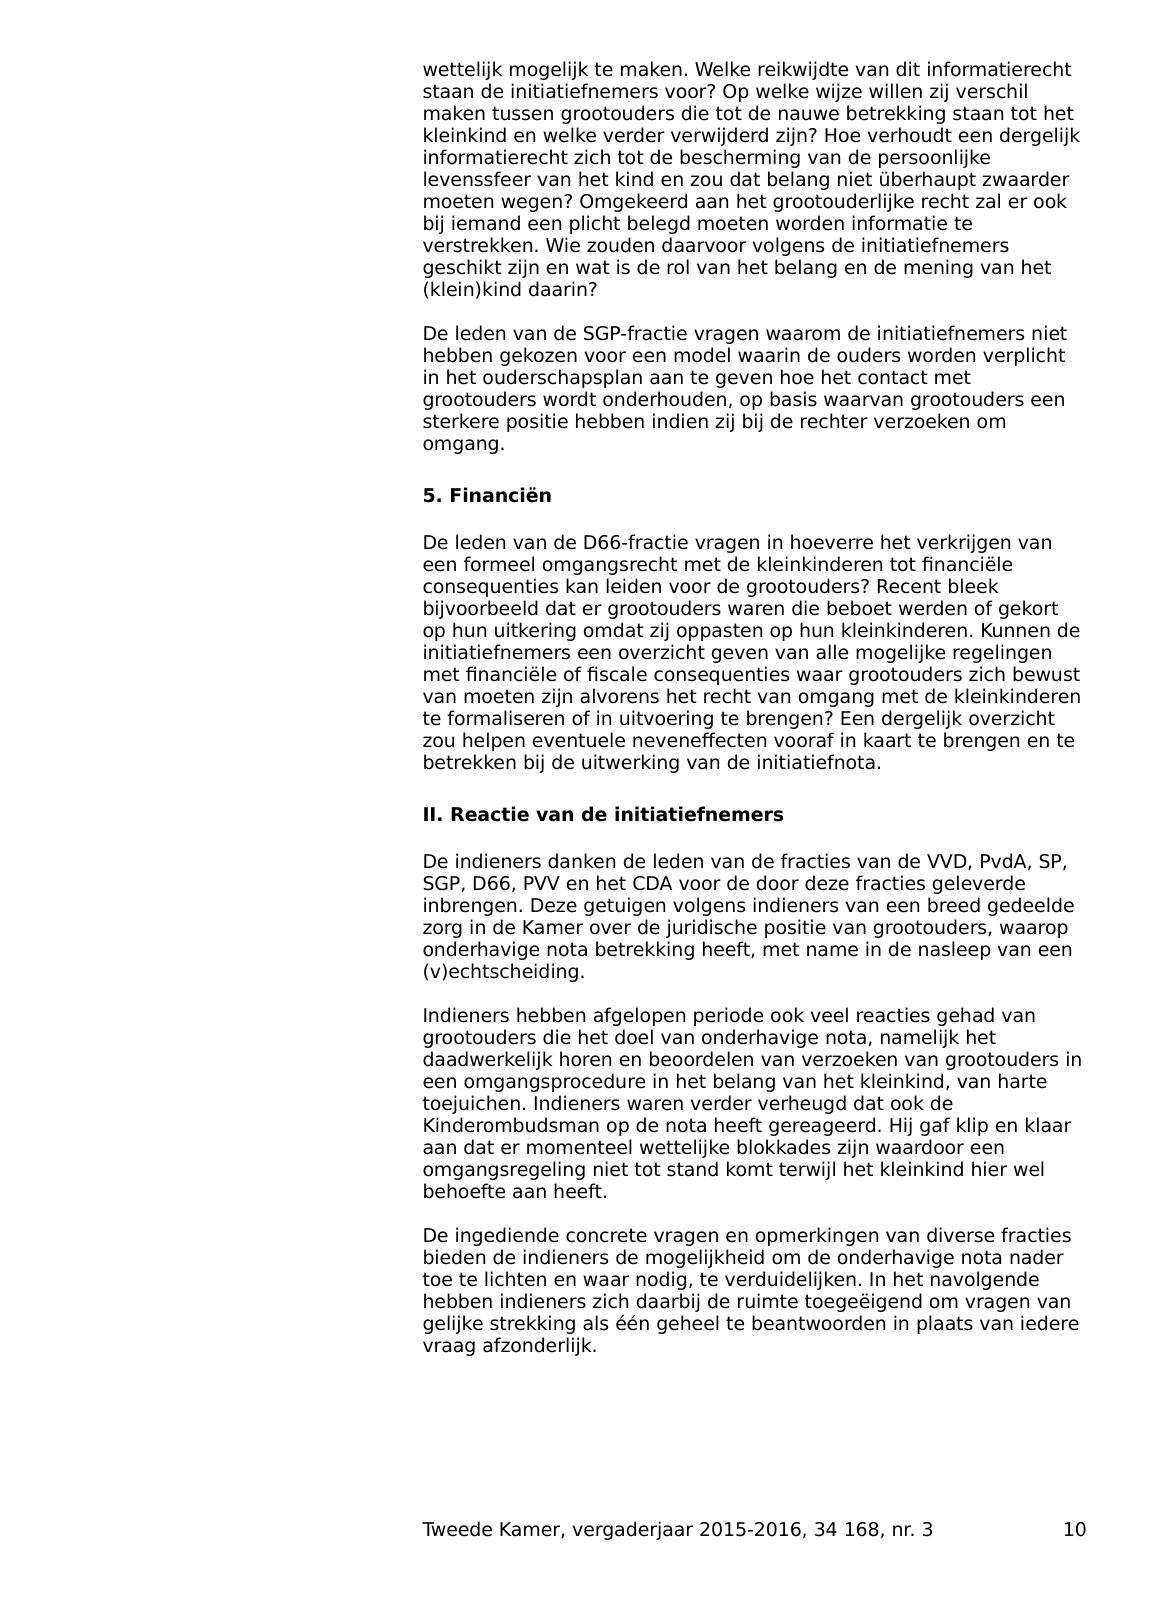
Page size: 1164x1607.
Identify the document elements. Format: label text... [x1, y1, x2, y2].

subtitle 5. Financiën [422, 485, 1087, 507]
text De leden van de SGP-fractie vragen waarom de initiatiefnemers niet hebben gekozen voor een model waarin de ouders worden verplicht in het ouderschapsplan aan te geven hoe het contact met grootouders wordt onderhouden, op basis waarvan grootouders een sterkere positie hebben indien zij bij de rechter verzoeken om omgang. [422, 323, 1087, 455]
text wettelijk mogelijk te maken. Welke reikwijdte van dit informatierecht staan de initiatiefnemers voor? Op welke wijze willen zij verschil maken tussen grootouders die tot de nauwe betrekking staan tot het kleinkind en welke verder verwijderd zijn? Hoe verhoudt een dergelijk informatierecht zich tot de bescherming van de persoonlijke levenssfeer van het kind en zou dat belang niet überhaupt zwaarder moeten wegen? Omgekeerd aan het grootouderlijke recht zal er ook bij iemand een plicht belegd moeten worden informatie te verstrekken. Wie zouden daarvoor volgens de initiatiefnemers geschikt zijn en wat is de rol van het belang en de mening van het (klein)kind daarin? [422, 59, 1087, 301]
text De ingediende concrete vragen en opmerkingen van diverse fracties bieden de indieners de mogelijkheid om de onderhavige nota nader toe te lichten en waar nodig, te verduidelijken. In het navolgende hebben indieners zich daarbij de ruimte toegeëigend om vragen van gelijke strekking als één geheel te beantwoorden in plaats van iedere vraag afzonderlijk. [422, 1225, 1087, 1357]
text De indieners danken de leden van de fracties van de VVD, PvdA, SP, SGP, D66, PVV en het CDA voor de door deze fracties geleverde inbrengen. Deze getuigen volgens indieners van een breed gedeelde zorg in de Kamer over de juridische positie van grootouders, waarop onderhavige nota betrekking heeft, met name in de nasleep van een (v)echtscheiding. [422, 851, 1087, 982]
text Indieners hebben afgelopen periode ook veel reacties gehad van grootouders die het doel van onderhavige nota, namelijk het daadwerkelijk horen en beoordelen van verzoeken van grootouders in een omgangsprocedure in het belang van het kleinkind, van harte toejuichen. Indieners waren verder verheugd dat ook de Kinderombudsman op de nota heeft gereageerd. Hij gaf klip en klaar aan dat er momenteel wettelijke blokkades zijn waardoor een omgangsregeling niet tot stand komt terwijl het kleinkind hier wel behoefte aan heeft. [422, 1005, 1087, 1202]
subtitle II. Reactie van de initiatiefnemers [422, 804, 1087, 826]
text De leden van de D66-fractie vragen in hoeverre het verkrijgen van een formeel omgangsrecht met de kleinkinderen tot financiële consequenties kan leiden voor de grootouders? Recent bleek bijvoorbeeld dat er grootouders waren die beboet werden of gekort op hun uitkering omdat zij oppasten op hun kleinkinderen. Kunnen de initiatiefnemers een overzicht geven van alle mogelijke regelingen met financiële of fiscale consequenties waar grootouders zich bewust van moeten zijn alvorens het recht van omgang met de kleinkinderen te formaliseren of in uitvoering te brengen? Een dergelijk overzicht zou helpen eventuele neveneffecten vooraf in kaart te brengen en te betrekken bij de uitwerking van de initiatiefnota. [422, 532, 1087, 774]
